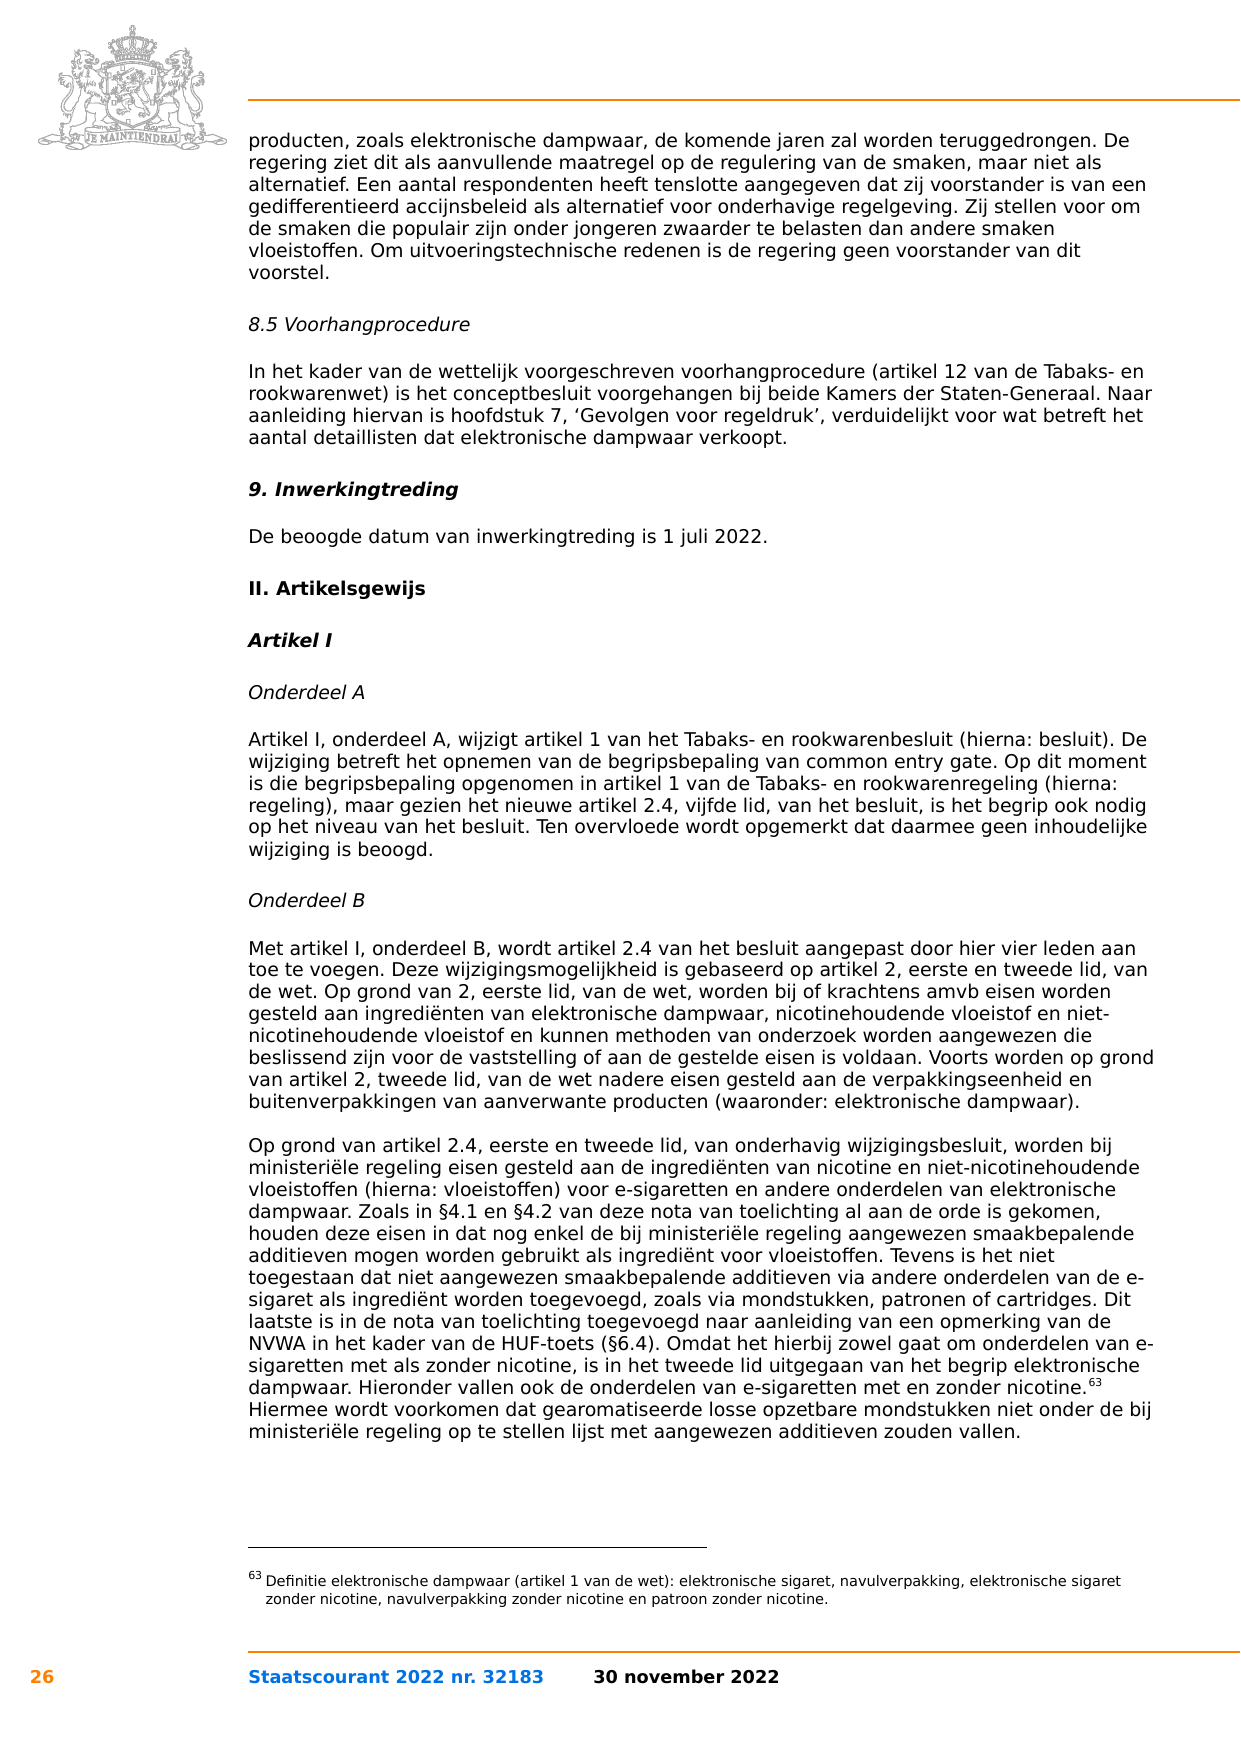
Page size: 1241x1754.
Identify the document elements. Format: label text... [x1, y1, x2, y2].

subtitle II. Artikelsgewijs [248, 578, 1163, 599]
text Artikel I, onderdeel A, wijzigt artikel 1 van het Tabaks- en rookwarenbesluit (hierna: besluit). De wijziging betreft het opnemen van de begripsbepaling van common entry gate. Op dit moment is die begripsbepaling opgenomen in artikel 1 van de Tabaks- en rookwarenregeling (hierna: regeling), maar gezien het nieuwe artikel 2.4, vijfde lid, van het besluit, is het begrip ook nodig op het niveau van het besluit. Ten overvloede wordt opgemerkt dat daarmee geen inhoudelijke wijziging is beoogd. [248, 728, 1163, 860]
text Met artikel I, onderdeel B, wordt artikel 2.4 van het besluit aangepast door hier vier leden aan toe te voegen. Deze wijzigingsmogelijkheid is gebaseerd op artikel 2, eerste en tweede lid, van de wet. Op grond van 2, eerste lid, van de wet, worden bij of krachtens amvb eisen worden gesteld aan ingrediënten van elektronische dampwaar, nicotinehoudende vloeistof en niet-nicotinehoudende vloeistof en kunnen methoden van onderzoek worden aangewezen die beslissend zijn voor de vaststelling of aan de gestelde eisen is voldaan. Voorts worden op grond van artikel 2, tweede lid, van de wet nadere eisen gesteld aan de verpakkingseenheid en buitenverpakkingen van aanverwante producten (waaronder: elektronische dampwaar). [248, 937, 1163, 1113]
subtitle 8.5 Voorhangprocedure [248, 314, 1163, 336]
text De beoogde datum van inwerkingtreding is 1 juli 2022. [248, 526, 1163, 548]
subtitle Artikel I [248, 629, 1163, 652]
subtitle Onderdeel A [248, 682, 1163, 703]
text Op grond van artikel 2.4, eerste en tweede lid, van onderhavig wijzigingsbesluit, worden bij ministeriële regeling eisen gesteld aan de ingrediënten van nicotine en niet-nicotinehoudende vloeistoffen (hierna: vloeistoffen) voor e-sigaretten en andere onderdelen van elektronische dampwaar. Zoals in §4.1 en §4.2 van deze nota van toelichting al aan de orde is gekomen, houden deze eisen in dat nog enkel de bij ministeriële regeling aangewezen smaakbepalende additieven mogen worden gebruikt als ingrediënt voor vloeistoffen. Tevens is het niet toegestaan dat niet aangewezen smaakbepalende additieven via andere onderdelen van de e-sigaret als ingrediënt worden toegevoegd, zoals via mondstukken, patronen of cartridges. Dit laatste is in de nota van toelichting toegevoegd naar aanleiding van een opmerking van de NVWA in het kader van de HUF-toets (§6.4). Omdat het hierbij zowel gaat om onderdelen van e-sigaretten met als zonder nicotine, is in het tweede lid uitgegaan van het begrip elektronische dampwaar. Hieronder vallen ook de onderdelen van e-sigaretten met en zonder nicotine. Hiermee wordt voorkomen dat gearomatiseerde losse opzetbare mondstukken niet onder de bij ministeriële regeling op te stellen lijst met aangewezen additieven zouden vallen. [248, 1135, 1163, 1443]
text Definitie elektronische dampwaar (artikel 1 van de wet): elektronische sigaret, navulverpakking, elektronische sigaret zonder nicotine, navulverpakking zonder nicotine en patroon zonder nicotine. [248, 1569, 1163, 1608]
text producten, zoals elektronische dampwaar, de komende jaren zal worden teruggedrongen. De regering ziet dit als aanvullende maatregel op de regulering van de smaken, maar niet als alternatief. Een aantal respondenten heeft tenslotte aangegeven dat zij voorstander is van een gedifferentieerd accijnsbeleid als alternatief voor onderhavige regelgeving. Zij stellen voor om de smaken die populair zijn onder jongeren zwaarder te belasten dan andere smaken vloeistoffen. Om uitvoeringstechnische redenen is de regering geen voorstander van dit voorstel. [248, 130, 1163, 284]
picture [38, 25, 227, 150]
subtitle 9. Inwerkingtreding [248, 479, 1163, 501]
text In het kader van de wettelijk voorgeschreven voorhangprocedure (artikel 12 van de Tabaks- en rookwarenwet) is het conceptbesluit voorgehangen bij beide Kamers der Staten-Generaal. Naar aanleiding hiervan is hoofdstuk 7, ‘Gevolgen voor regeldruk’, verduidelijkt voor wat betreft het aantal detaillisten dat elektronische dampwaar verkoopt. [248, 361, 1163, 449]
subtitle Onderdeel B [248, 890, 1163, 912]
